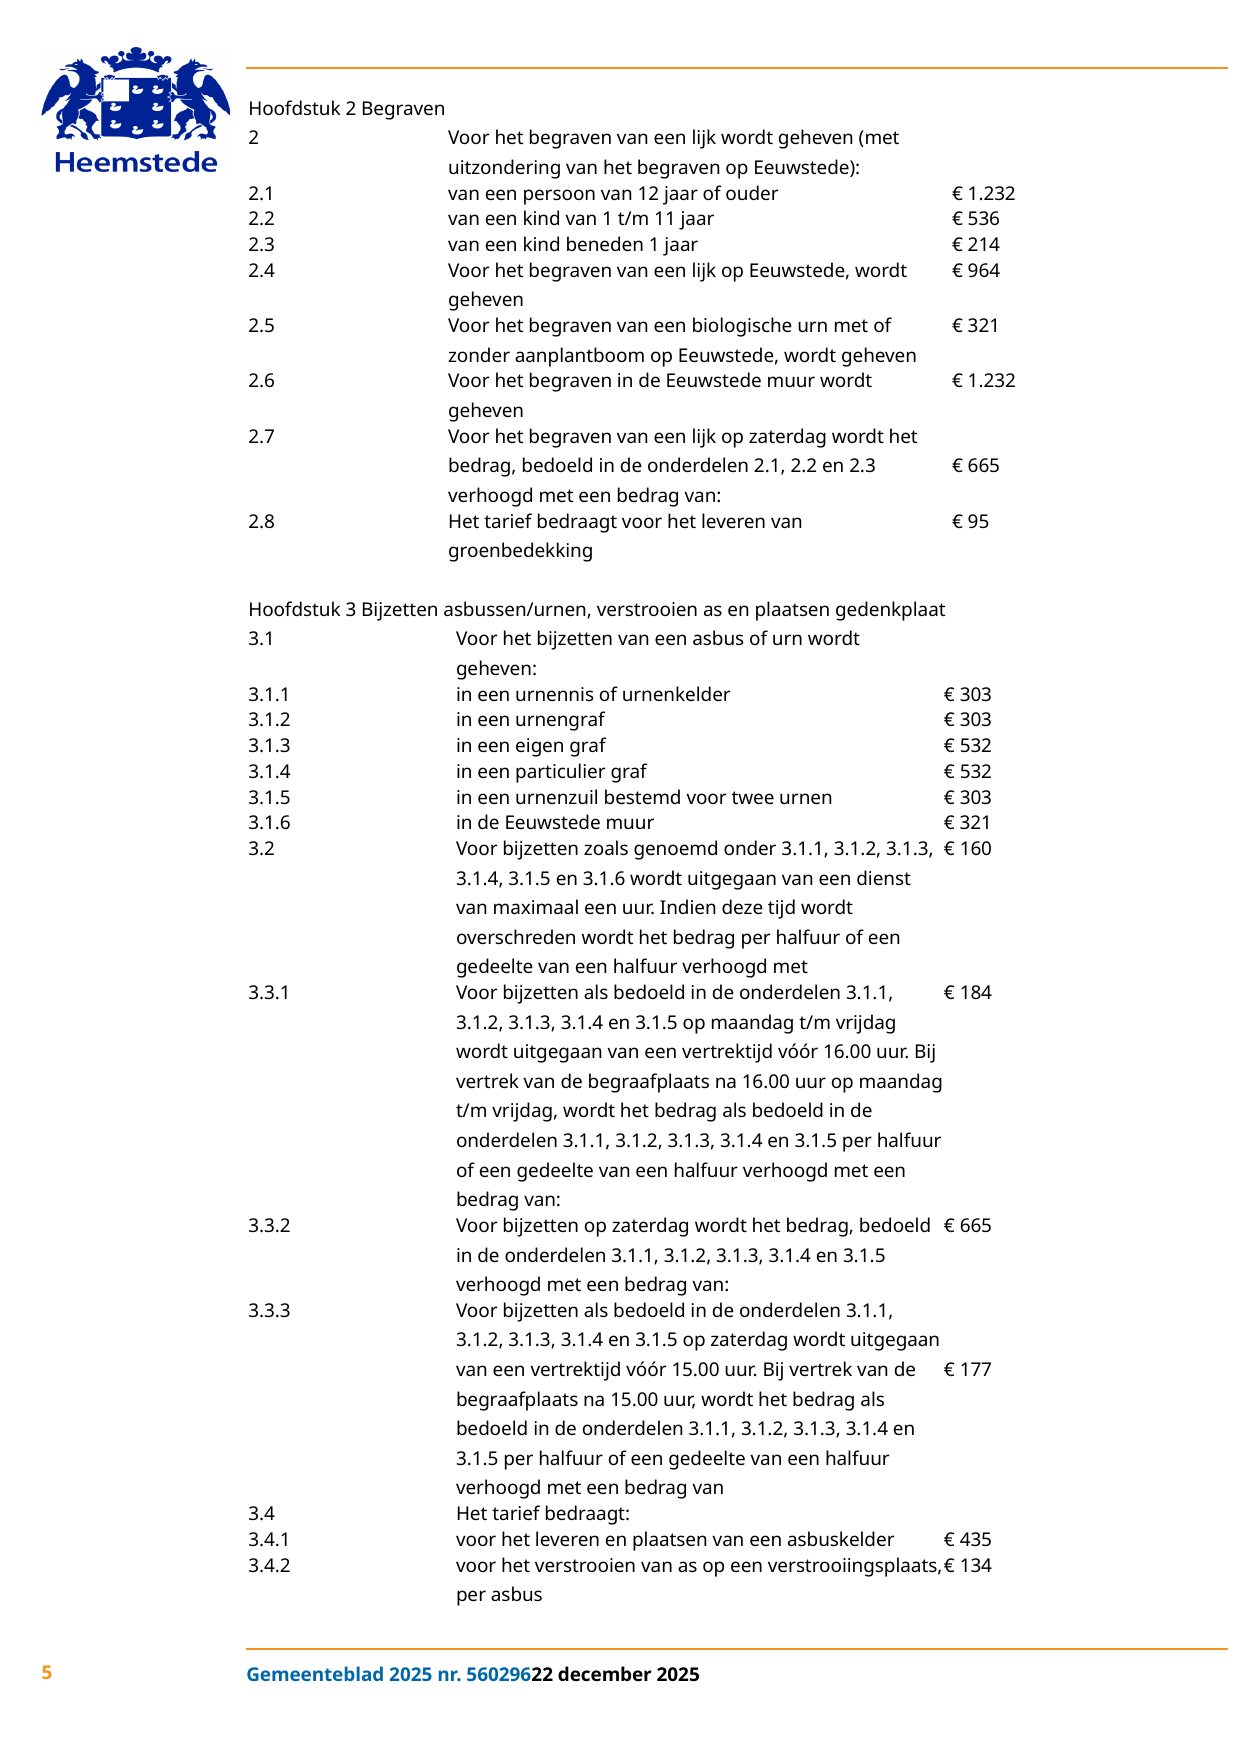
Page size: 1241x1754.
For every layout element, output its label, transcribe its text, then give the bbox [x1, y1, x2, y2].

table_cell Voor bijzetten op zaterdag wordt het bedrag, bedoeld in de onderdelen 3.1.1, 3.1.2, 3.1.3, 3.1.4 en 3.1.5 verhoogd met een bedrag van: [456, 1212, 944, 1297]
table_cell Voor het begraven van een lijk op Eeuwstede, wordt geheven [448, 257, 952, 312]
table_cell € 95 [952, 508, 1152, 563]
table_cell 3.3.3 [248, 1297, 456, 1500]
table_cell 3.1.2 [248, 707, 456, 732]
table_cell van een kind beneden 1 jaar [448, 231, 952, 257]
table_cell van een persoon van 12 jaar of ouder [448, 180, 952, 206]
text Hoofdstuk 2 Begraven [248, 95, 1152, 121]
table_cell 2.4 [248, 257, 448, 312]
table_cell Voor het begraven in de Eeuwstede muur wordt geheven [448, 368, 952, 423]
table_cell € 536 [952, 206, 1152, 231]
table_cell voor het leveren en plaatsen van een asbuskelder [456, 1526, 944, 1552]
table_cell [944, 1500, 1152, 1526]
table_cell 3.1.5 [248, 784, 456, 809]
table_cell 3.2 [248, 835, 456, 979]
table_cell € 177 [944, 1297, 1152, 1500]
table_cell € 184 [944, 979, 1152, 1212]
table_cell 3.4.1 [248, 1526, 456, 1552]
table_header 3.1 [248, 626, 456, 681]
text Hoofdstuk 3 Bijzetten asbussen/urnen, verstrooien as en plaatsen gedenkplaat [248, 596, 1152, 622]
table_cell € 321 [944, 810, 1152, 835]
table_cell Voor bijzetten als bedoeld in de onderdelen 3.1.1, 3.1.2, 3.1.3, 3.1.4 en 3.1.5 op zaterdag wordt uitgegaan van een vertrektijd vóór 15.00 uur. Bij vertrek van de begraafplaats na 15.00 uur, wordt het bedrag als bedoeld in de onderdelen 3.1.1, 3.1.2, 3.1.3, 3.1.4 en 3.1.5 per halfuur of een gedeelte van een halfuur verhoogd met een bedrag van [456, 1297, 944, 1500]
table_cell € 665 [944, 1212, 1152, 1297]
table_cell € 214 [952, 231, 1152, 257]
table_cell in een particulier graf [456, 758, 944, 784]
table_cell in een eigen graf [456, 733, 944, 758]
table_cell Voor bijzetten zoals genoemd onder 3.1.1, 3.1.2, 3.1.3, 3.1.4, 3.1.5 en 3.1.6 wordt uitgegaan van een dienst van maximaal een uur. Indien deze tijd wordt overschreden wordt het bedrag per halfuur of een gedeelte van een halfuur verhoogd met [456, 835, 944, 979]
table_header [952, 125, 1152, 180]
table_cell 2.3 [248, 231, 448, 257]
table_cell 3.3.2 [248, 1212, 456, 1297]
table_cell Het tarief bedraagt: [456, 1500, 944, 1526]
table_cell 3.1.1 [248, 681, 456, 707]
table_cell € 532 [944, 733, 1152, 758]
table_cell 2.1 [248, 180, 448, 206]
table_cell Voor het begraven van een biologische urn met of zonder aanplantboom op Eeuwstede, wordt geheven [448, 312, 952, 368]
table_cell in een urnenzuil bestemd voor twee urnen [456, 784, 944, 809]
table_cell Het tarief bedraagt voor het leveren van groenbedekking [448, 508, 952, 563]
table_cell 2.7 [248, 423, 448, 508]
table_cell € 134 [944, 1552, 1152, 1607]
table_cell € 435 [944, 1526, 1152, 1552]
table_cell 2.8 [248, 508, 448, 563]
table_cell 2.5 [248, 312, 448, 368]
table_cell Voor bijzetten als bedoeld in de onderdelen 3.1.1, 3.1.2, 3.1.3, 3.1.4 en 3.1.5 op maandag t/m vrijdag wordt uitgegaan van een vertrektijd vóór 16.00 uur. Bij vertrek van de begraafplaats na 16.00 uur op maandag t/m vrijdag, wordt het bedrag als bedoeld in de onderdelen 3.1.1, 3.1.2, 3.1.3, 3.1.4 en 3.1.5 per halfuur of een gedeelte van een halfuur verhoogd met een bedrag van: [456, 979, 944, 1212]
table_cell € 160 [944, 835, 1152, 979]
table_cell € 1.232 [952, 368, 1152, 423]
table_cell 2.2 [248, 206, 448, 231]
table_cell € 321 [952, 312, 1152, 368]
table_cell Voor het begraven van een lijk op zaterdag wordt het bedrag, bedoeld in de onderdelen 2.1, 2.2 en 2.3 verhoogd met een bedrag van: [448, 423, 952, 508]
table_cell in de Eeuwstede muur [456, 810, 944, 835]
table_cell € 303 [944, 707, 1152, 732]
table_cell voor het verstrooien van as op een verstrooiingsplaats, per asbus [456, 1552, 944, 1607]
table_cell € 665 [952, 423, 1152, 508]
table_cell € 532 [944, 758, 1152, 784]
table_cell in een urnennis of urnenkelder [456, 681, 944, 707]
table_cell in een urnengraf [456, 707, 944, 732]
table_header 2 [248, 125, 448, 180]
table_cell 2.6 [248, 368, 448, 423]
table_cell 3.3.1 [248, 979, 456, 1212]
table_cell 3.4 [248, 1500, 456, 1526]
table_cell € 303 [944, 784, 1152, 809]
table_header Voor het begraven van een lijk wordt geheven (met uitzondering van het begraven op Eeuwstede): [448, 125, 952, 180]
table_cell 3.1.6 [248, 810, 456, 835]
table_header Voor het bijzetten van een asbus of urn wordt geheven: [456, 626, 944, 681]
table_header [944, 626, 1152, 681]
table_cell van een kind van 1 t/m 11 jaar [448, 206, 952, 231]
table_cell € 964 [952, 257, 1152, 312]
table_cell € 303 [944, 681, 1152, 707]
table_cell € 1.232 [952, 180, 1152, 206]
table_cell 3.1.3 [248, 733, 456, 758]
picture [41, 47, 231, 172]
table_cell 3.1.4 [248, 758, 456, 784]
table_cell 3.4.2 [248, 1552, 456, 1607]
